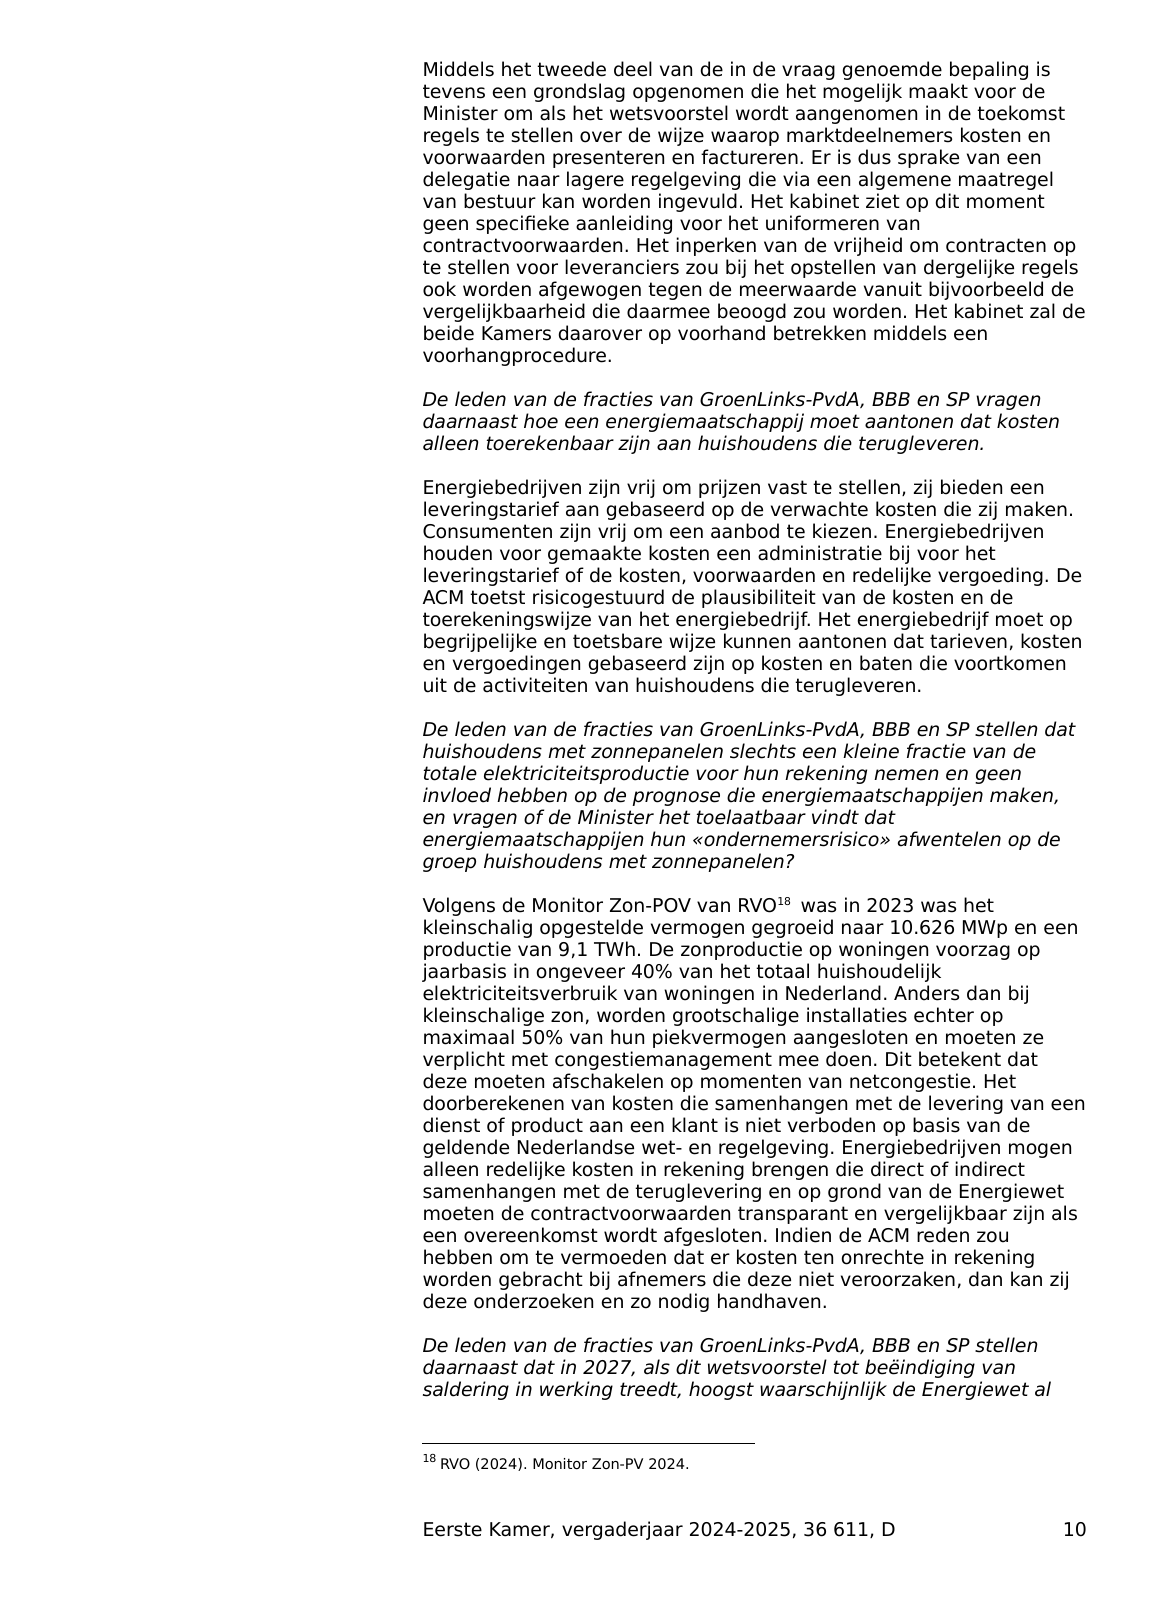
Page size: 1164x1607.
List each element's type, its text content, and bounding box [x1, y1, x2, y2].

text De leden van de fracties van GroenLinks-PvdA, BBB en SP stellen daarnaast dat in 2027, als dit wetsvoorstel tot beëindiging van saldering in werking treedt, hoogst waarschijnlijk de Energiewet al [422, 1335, 1087, 1401]
text De leden van de fracties van GroenLinks-PvdA, BBB en SP stellen dat huishoudens met zonnepanelen slechts een kleine fractie van de totale elektriciteitsproductie voor hun rekening nemen en geen invloed hebben op de prognose die energiemaatschappijen maken, en vragen of de Minister het toelaatbaar vindt dat energiemaatschappijen hun «ondernemersrisico» afwentelen op de groep huishoudens met zonnepanelen? [422, 719, 1087, 873]
text Energiebedrijven zijn vrij om prijzen vast te stellen, zij bieden een leveringstarief aan gebaseerd op de verwachte kosten die zij maken. Consumenten zijn vrij om een aanbod te kiezen. Energiebedrijven houden voor gemaakte kosten een administratie bij voor het leveringstarief of de kosten, voorwaarden en redelijke vergoeding. De ACM toetst risicogestuurd de plausibiliteit van de kosten en de toerekeningswijze van het energiebedrijf. Het energiebedrijf moet op begrijpelijke en toetsbare wijze kunnen aantonen dat tarieven, kosten en vergoedingen gebaseerd zijn op kosten en baten die voortkomen uit de activiteiten van huishoudens die terugleveren. [422, 477, 1087, 697]
text Middels het tweede deel van de in de vraag genoemde bepaling is tevens een grondslag opgenomen die het mogelijk maakt voor de Minister om als het wetsvoorstel wordt aangenomen in de toekomst regels te stellen over de wijze waarop marktdeelnemers kosten en voorwaarden presenteren en factureren. Er is dus sprake van een delegatie naar lagere regelgeving die via een algemene maatregel van bestuur kan worden ingevuld. Het kabinet ziet op dit moment geen specifieke aanleiding voor het uniformeren van contractvoorwaarden. Het inperken van de vrijheid om contracten op te stellen voor leveranciers zou bij het opstellen van dergelijke regels ook worden afgewogen tegen de meerwaarde vanuit bijvoorbeeld de vergelijkbaarheid die daarmee beoogd zou worden. Het kabinet zal de beide Kamers daarover op voorhand betrekken middels een voorhangprocedure. [422, 59, 1087, 367]
text Volgens de Monitor Zon-POV van RVO was in 2023 was het kleinschalig opgestelde vermogen gegroeid naar 10.626 MWp en een productie van 9,1 TWh. De zonproductie op woningen voorzag op jaarbasis in ongeveer 40% van het totaal huishoudelijk elektriciteitsverbruik van woningen in Nederland. Anders dan bij kleinschalige zon, worden grootschalige installaties echter op maximaal 50% van hun piekvermogen aangesloten en moeten ze verplicht met congestiemanagement mee doen. Dit betekent dat deze moeten afschakelen op momenten van netcongestie. Het doorberekenen van kosten die samenhangen met de levering van een dienst of product aan een klant is niet verboden op basis van de geldende Nederlandse wet- en regelgeving. Energiebedrijven mogen alleen redelijke kosten in rekening brengen die direct of indirect samenhangen met de teruglevering en op grond van de Energiewet moeten de contractvoorwaarden transparant en vergelijkbaar zijn als een overeenkomst wordt afgesloten. Indien de ACM reden zou hebben om te vermoeden dat er kosten ten onrechte in rekening worden gebracht bij afnemers die deze niet veroorzaken, dan kan zij deze onderzoeken en zo nodig handhaven. [422, 895, 1087, 1313]
text RVO (2024). Monitor Zon-PV 2024. [422, 1452, 1087, 1474]
text De leden van de fracties van GroenLinks-PvdA, BBB en SP vragen daarnaast hoe een energiemaatschappij moet aantonen dat kosten alleen toerekenbaar zijn aan huishoudens die terugleveren. [422, 389, 1087, 455]
